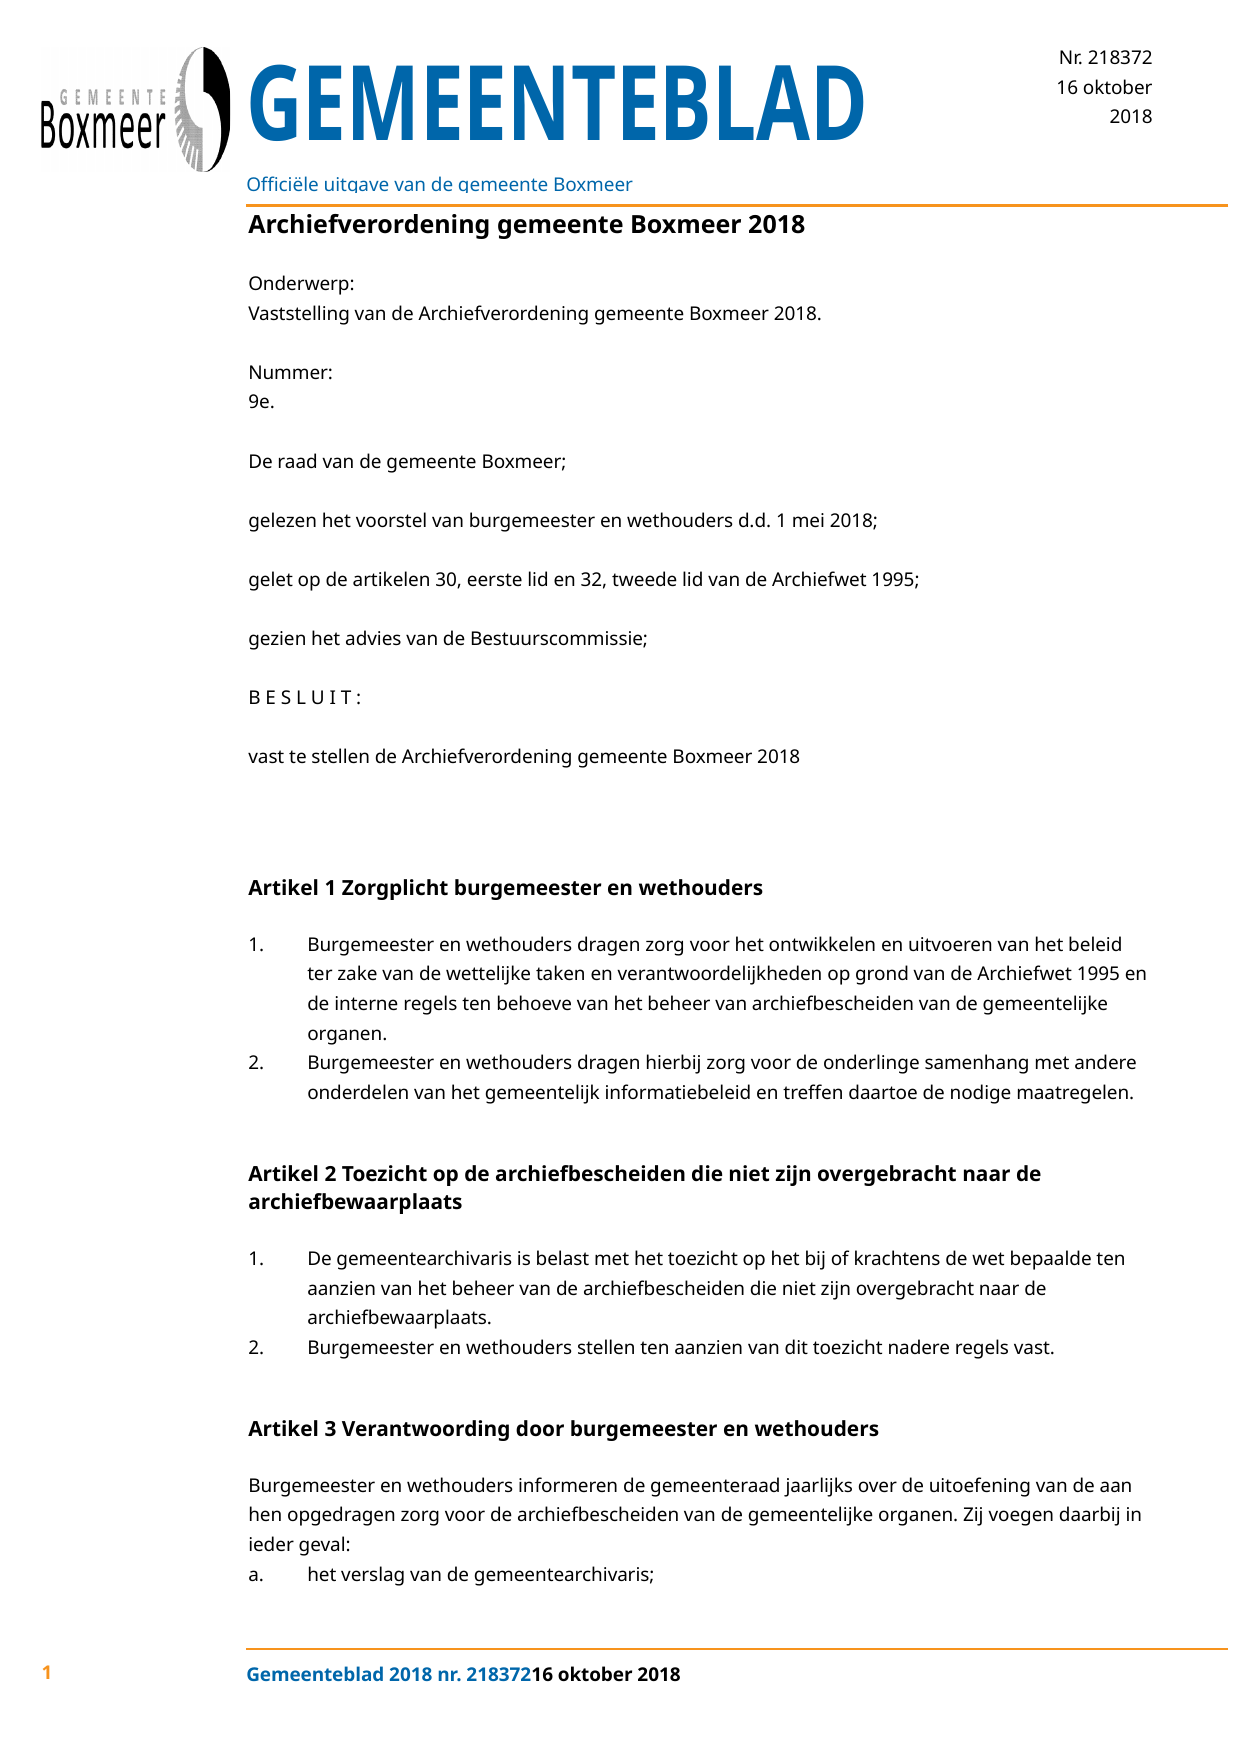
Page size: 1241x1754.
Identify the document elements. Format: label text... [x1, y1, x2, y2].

list De gemeentearchivaris is belast met het toezicht op het bij of krachtens de wet bepaalde ten aanzien van het beheer van de archiefbescheiden die niet zijn overgebracht naar de archiefbewaarplaats. [248, 1245, 1152, 1330]
text gelet op de artikelen 30, eerste lid en 32, tweede lid van de Archiefwet 1995; [248, 566, 1152, 592]
text Onderwerp: [248, 270, 1152, 296]
text Nummer: [248, 359, 1152, 385]
text Archiefverordening gemeente Boxmeer 2018 [248, 207, 1152, 241]
text vast te stellen de Archiefverordening gemeente Boxmeer 2018 [248, 744, 1152, 769]
text Artikel 2 Toezicht op de archiefbescheiden die niet zijn overgebracht naar de archiefbewaarplaats [248, 1159, 1152, 1216]
text 9e. [248, 389, 1152, 414]
text Artikel 3 Verantwoording door burgemeester en wethouders [248, 1414, 1152, 1442]
list het verslag van de gemeentearchivaris; [248, 1561, 1152, 1587]
picture [41, 47, 231, 172]
text gelezen het voorstel van burgemeester en wethouders d.d. 1 mei 2018; [248, 507, 1152, 533]
text De raad van de gemeente Boxmeer; [248, 448, 1152, 473]
text B E S L U I T : [248, 684, 1152, 710]
list Burgemeester en wethouders dragen zorg voor het ontwikkelen en uitvoeren van het beleid ter zake van de wettelijke taken en verantwoordelijkheden op grond van de Archiefwet 1995 en de interne regels ten behoeve van het beheer van archiefbescheiden van de gemeentelijke organen. [248, 931, 1152, 1045]
text gezien het advies van de Bestuurscommissie; [248, 625, 1152, 651]
text Artikel 1 Zorgplicht burgemeester en wethouders [248, 873, 1152, 901]
list Burgemeester en wethouders stellen ten aanzien van dit toezicht nadere regels vast. [248, 1334, 1152, 1360]
text Burgemeester en wethouders informeren de gemeenteraad jaarlijks over de uitoefening van de aan hen opgedragen zorg voor de archiefbescheiden van de gemeentelijke organen. Zij voegen daarbij in ieder geval: [248, 1472, 1152, 1557]
text Vaststelling van de Archiefverordening gemeente Boxmeer 2018. [248, 300, 1152, 326]
list Burgemeester en wethouders dragen hierbij zorg voor de onderlinge samenhang met andere onderdelen van het gemeentelijk informatiebeleid en treffen daartoe de nodige maatregelen. [248, 1049, 1152, 1104]
